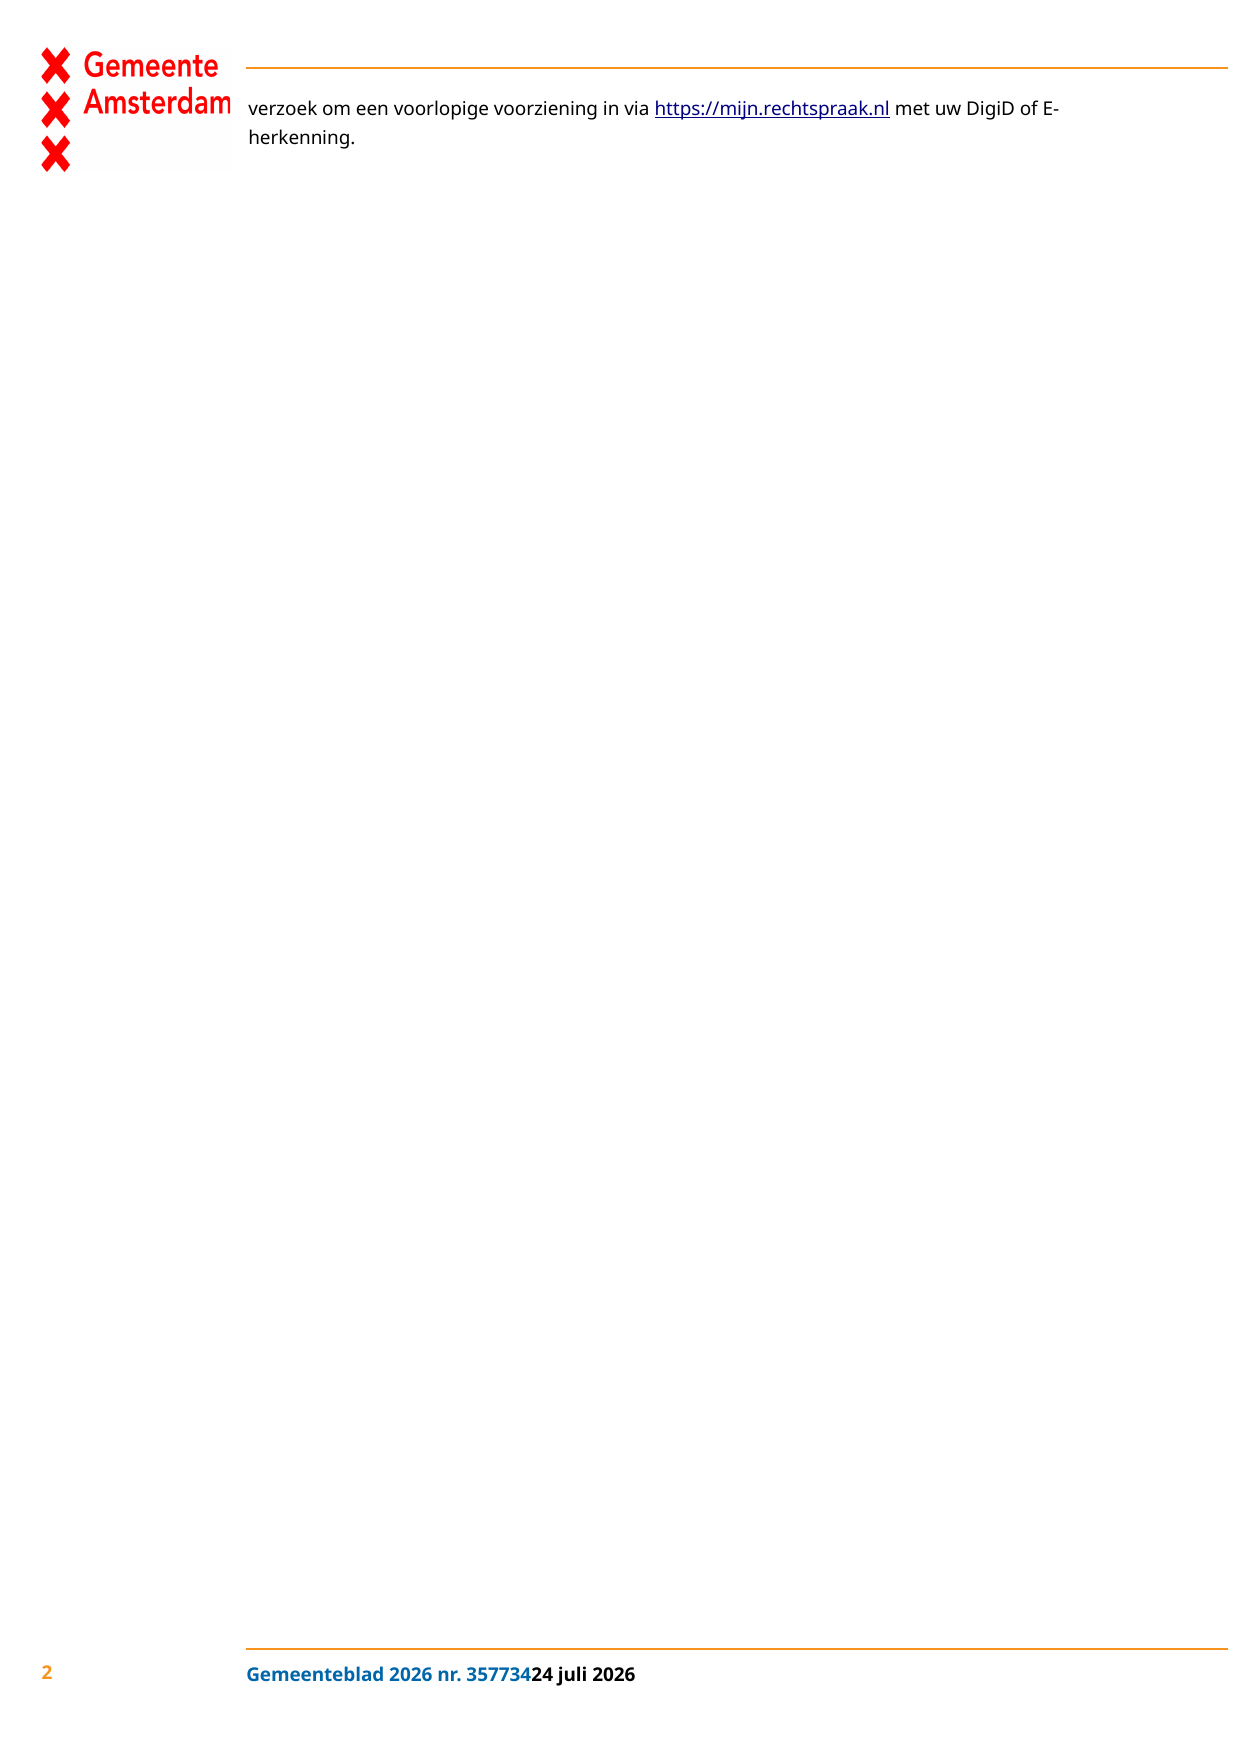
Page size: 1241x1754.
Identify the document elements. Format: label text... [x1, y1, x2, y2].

picture [41, 47, 231, 172]
text verzoek om een voorlopige voorziening in via https://mijn.rechtspraak.nl met uw DigiD of E-herkenning. [248, 95, 1152, 150]
